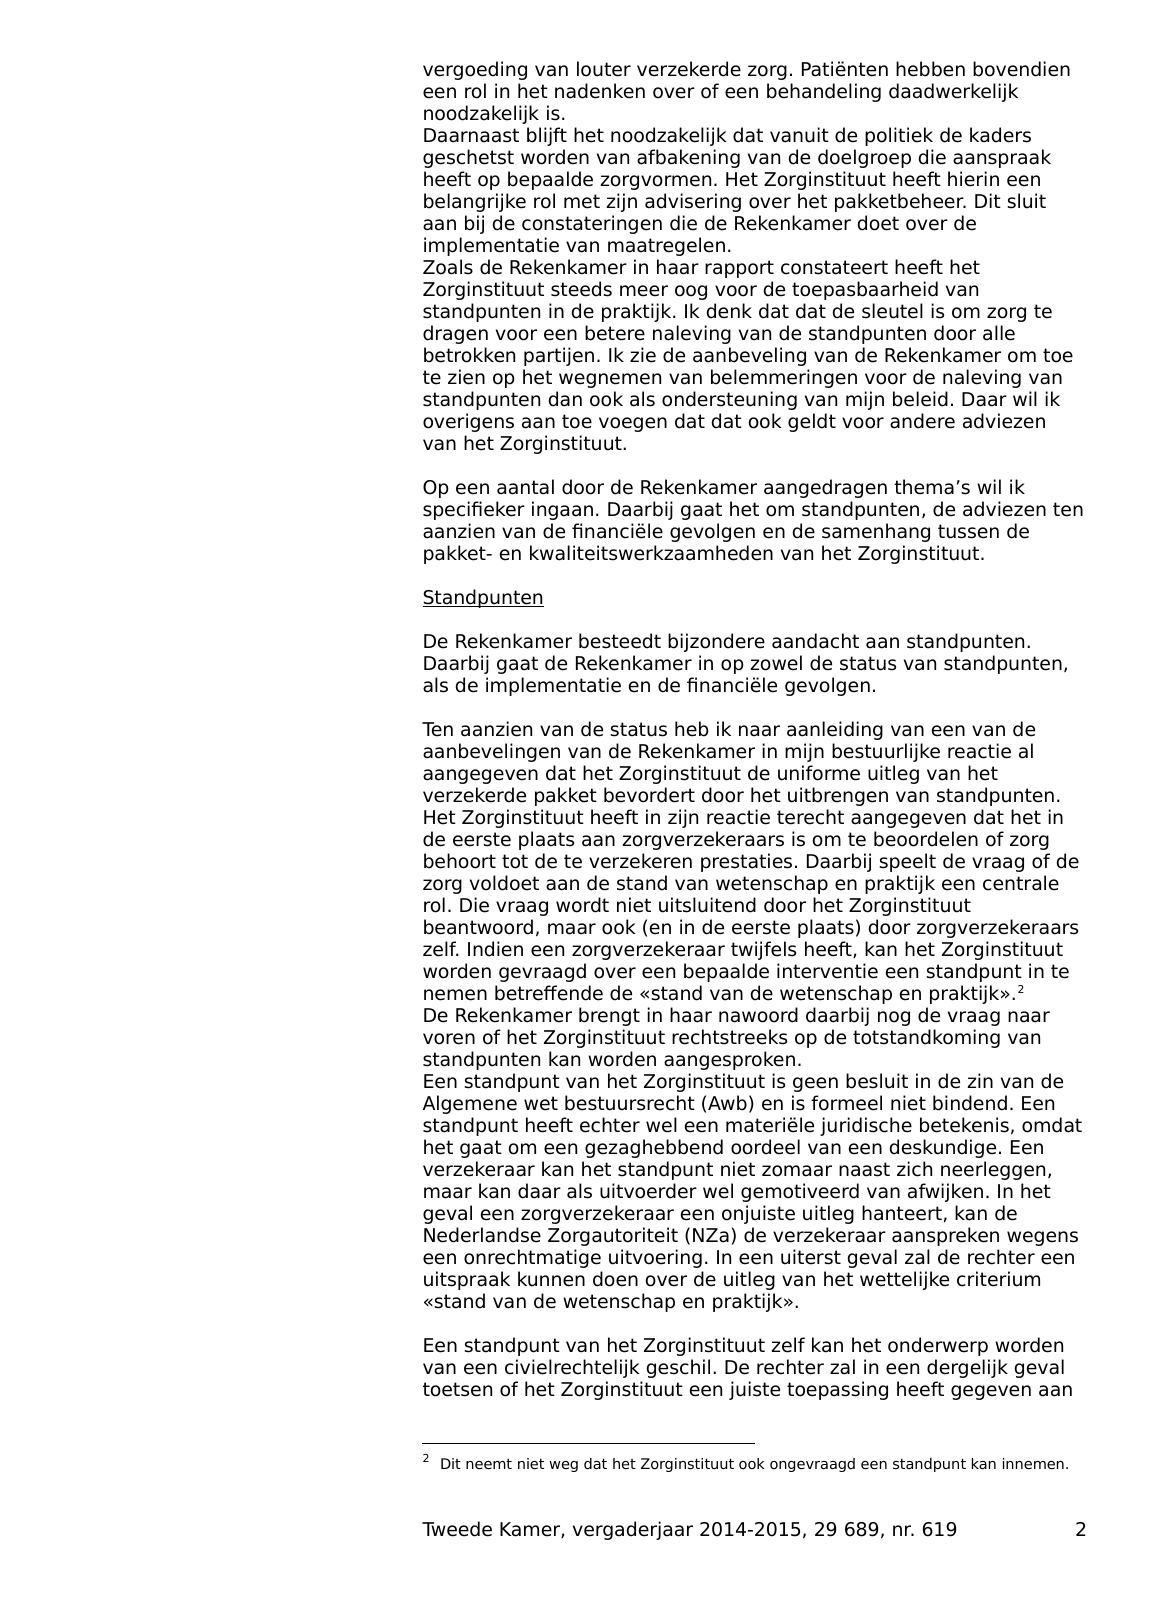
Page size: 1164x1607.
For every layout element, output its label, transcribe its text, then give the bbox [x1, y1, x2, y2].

text Een standpunt van het Zorginstituut zelf kan het onderwerp worden van een civielrechtelijk geschil. De rechter zal in een dergelijk geval toetsen of het Zorginstituut een juiste toepassing heeft gegeven aan [422, 1335, 1087, 1401]
text Zoals de Rekenkamer in haar rapport constateert heeft het Zorginstituut steeds meer oog voor de toepasbaarheid van standpunten in de praktijk. Ik denk dat dat de sleutel is om zorg te dragen voor een betere naleving van de standpunten door alle betrokken partijen. Ik zie de aanbeveling van de Rekenkamer om toe te zien op het wegnemen van belemmeringen voor de naleving van standpunten dan ook als ondersteuning van mijn beleid. Daar wil ik overigens aan toe voegen dat dat ook geldt voor andere adviezen van het Zorginstituut. [422, 257, 1087, 455]
subtitle Standpunten [422, 587, 1087, 609]
text vergoeding van louter verzekerde zorg. Patiënten hebben bovendien een rol in het nadenken over of een behandeling daadwerkelijk noodzakelijk is. [422, 59, 1087, 125]
text Op een aantal door de Rekenkamer aangedragen thema’s wil ik specifieker ingaan. Daarbij gaat het om standpunten, de adviezen ten aanzien van de financiële gevolgen en de samenhang tussen de pakket- en kwaliteitswerkzaamheden van het Zorginstituut. [422, 477, 1087, 565]
text Ten aanzien van de status heb ik naar aanleiding van een van de aanbevelingen van de Rekenkamer in mijn bestuurlijke reactie al aangegeven dat het Zorginstituut de uniforme uitleg van het verzekerde pakket bevordert door het uitbrengen van standpunten. Het Zorginstituut heeft in zijn reactie terecht aangegeven dat het in de eerste plaats aan zorgverzekeraars is om te beoordelen of zorg behoort tot de te verzekeren prestaties. Daarbij speelt de vraag of de zorg voldoet aan de stand van wetenschap en praktijk een centrale rol. Die vraag wordt niet uitsluitend door het Zorginstituut beantwoord, maar ook (en in de eerste plaats) door zorgverzekeraars zelf. Indien een zorgverzekeraar twijfels heeft, kan het Zorginstituut worden gevraagd over een bepaalde interventie een standpunt in te nemen betreffende de «stand van de wetenschap en praktijk». [422, 719, 1087, 1005]
text De Rekenkamer brengt in haar nawoord daarbij nog de vraag naar voren of het Zorginstituut rechtstreeks op de totstandkoming van standpunten kan worden aangesproken. [422, 1005, 1087, 1071]
text Daarnaast blijft het noodzakelijk dat vanuit de politiek de kaders geschetst worden van afbakening van de doelgroep die aanspraak heeft op bepaalde zorgvormen. Het Zorginstituut heeft hierin een belangrijke rol met zijn advisering over het pakketbeheer. Dit sluit aan bij de constateringen die de Rekenkamer doet over de implementatie van maatregelen. [422, 125, 1087, 257]
text De Rekenkamer besteedt bijzondere aandacht aan standpunten. Daarbij gaat de Rekenkamer in op zowel de status van standpunten, als de implementatie en de financiële gevolgen. [422, 631, 1087, 697]
text Dit neemt niet weg dat het Zorginstituut ook ongevraagd een standpunt kan innemen. [422, 1452, 1087, 1474]
text Een standpunt van het Zorginstituut is geen besluit in de zin van de Algemene wet bestuursrecht (Awb) en is formeel niet bindend. Een standpunt heeft echter wel een materiële juridische betekenis, omdat het gaat om een gezaghebbend oordeel van een deskundige. Een verzekeraar kan het standpunt niet zomaar naast zich neerleggen, maar kan daar als uitvoerder wel gemotiveerd van afwijken. In het geval een zorgverzekeraar een onjuiste uitleg hanteert, kan de Nederlandse Zorgautoriteit (NZa) de verzekeraar aanspreken wegens een onrechtmatige uitvoering. In een uiterst geval zal de rechter een uitspraak kunnen doen over de uitleg van het wettelijke criterium «stand van de wetenschap en praktijk». [422, 1071, 1087, 1313]
